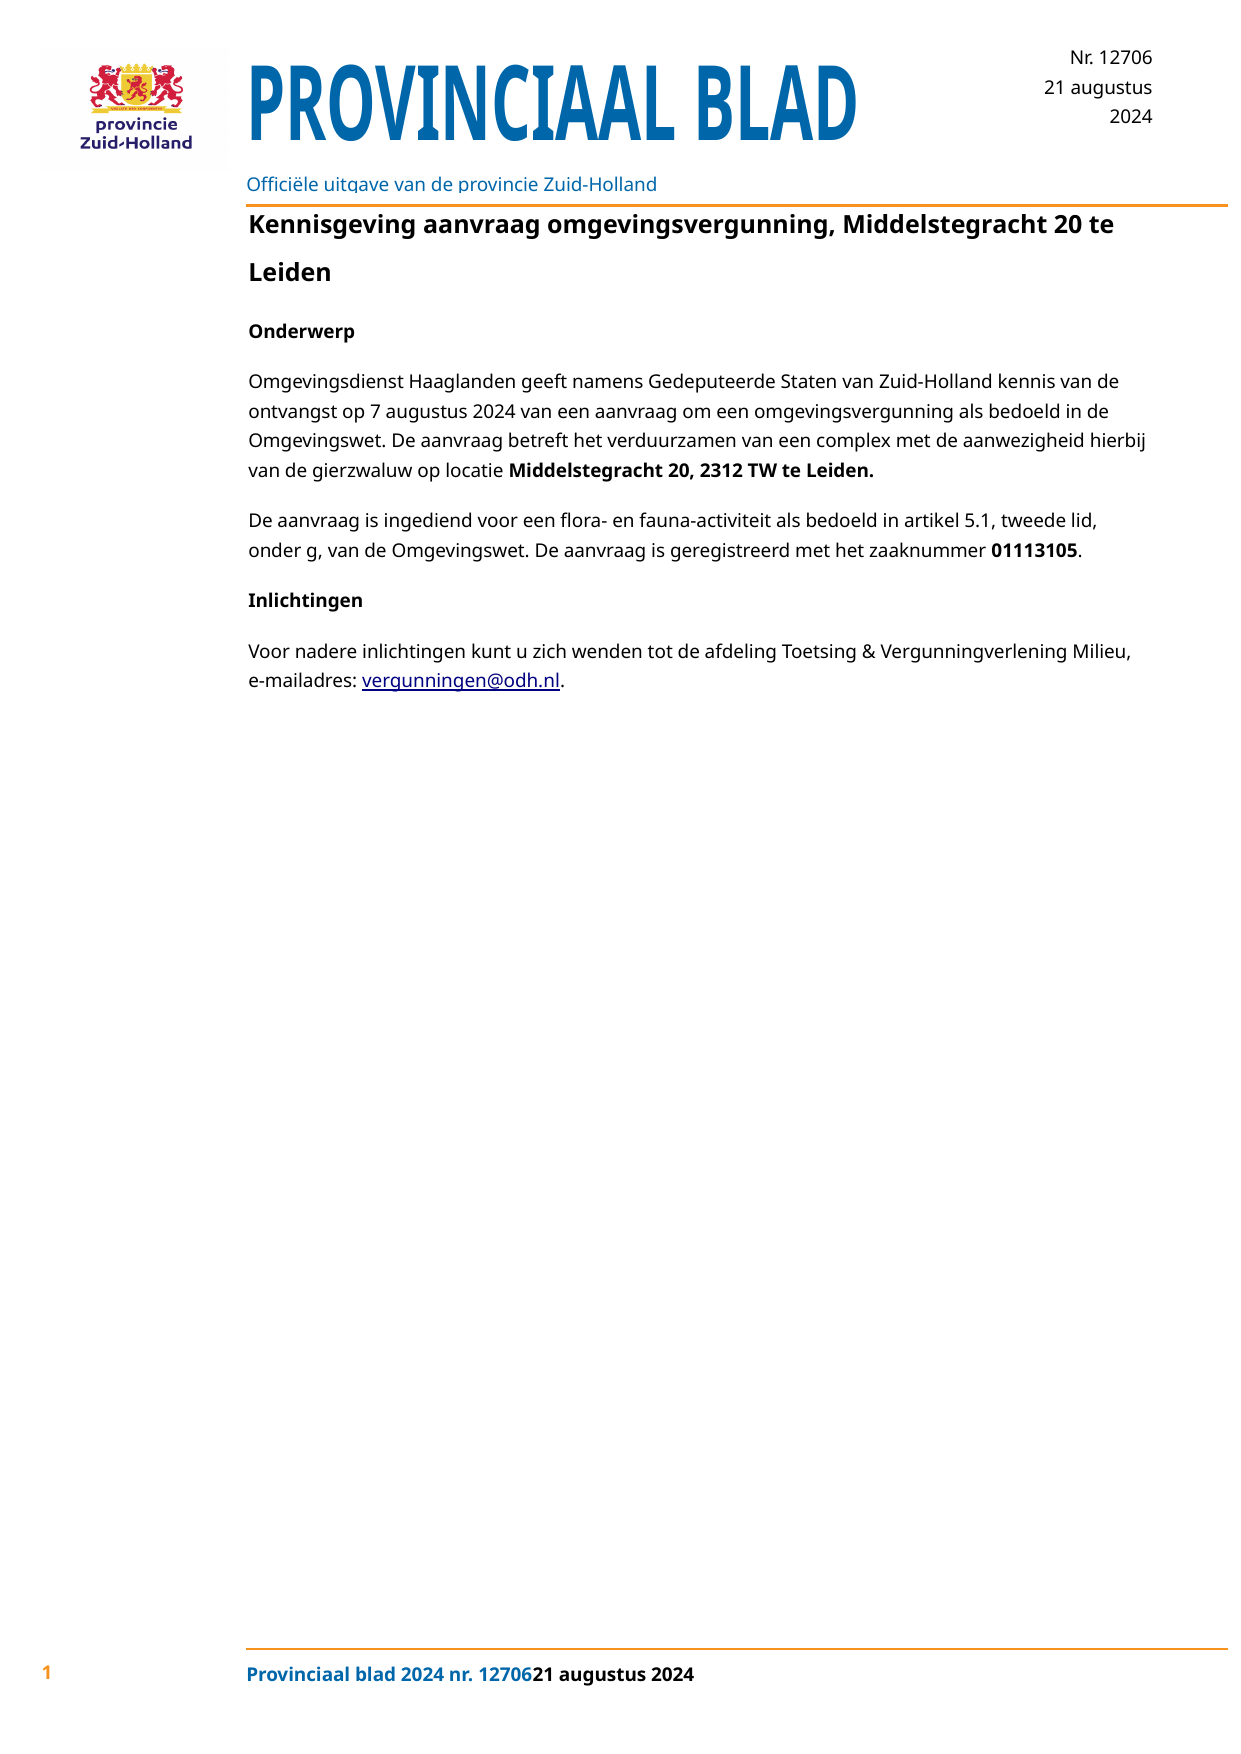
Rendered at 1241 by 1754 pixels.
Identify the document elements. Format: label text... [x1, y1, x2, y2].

text Omgevingsdienst Haaglanden geeft namens Gedeputeerde Staten van Zuid-Holland kennis van de ontvangst op 7 augustus 2024 van een aanvraag om een omgevingsvergunning als bedoeld in de Omgevingswet. De aanvraag betreft het verduurzamen van een complex met de aanwezigheid hierbij van de gierzwaluw op locatie Middelstegracht 20, 2312 TW te Leiden. [248, 368, 1152, 483]
text Inlichtingen [248, 587, 1152, 613]
text De aanvraag is ingediend voor een flora- en fauna-activiteit als bedoeld in artikel 5.1, tweede lid, onder g, van de Omgevingswet. De aanvraag is geregistreerd met het zaaknummer 01113105. [248, 507, 1152, 563]
text Onderwerp [248, 318, 1152, 344]
text Voor nadere inlichtingen kunt u zich wenden tot de afdeling Toetsing & Vergunningverlening Milieu, e-mailadres: vergunningen@odh.nl. [248, 638, 1152, 693]
text Kennisgeving aanvraag omgevingsvergunning, Middelstegracht 20 te Leiden [248, 207, 1152, 288]
picture [41, 47, 231, 172]
